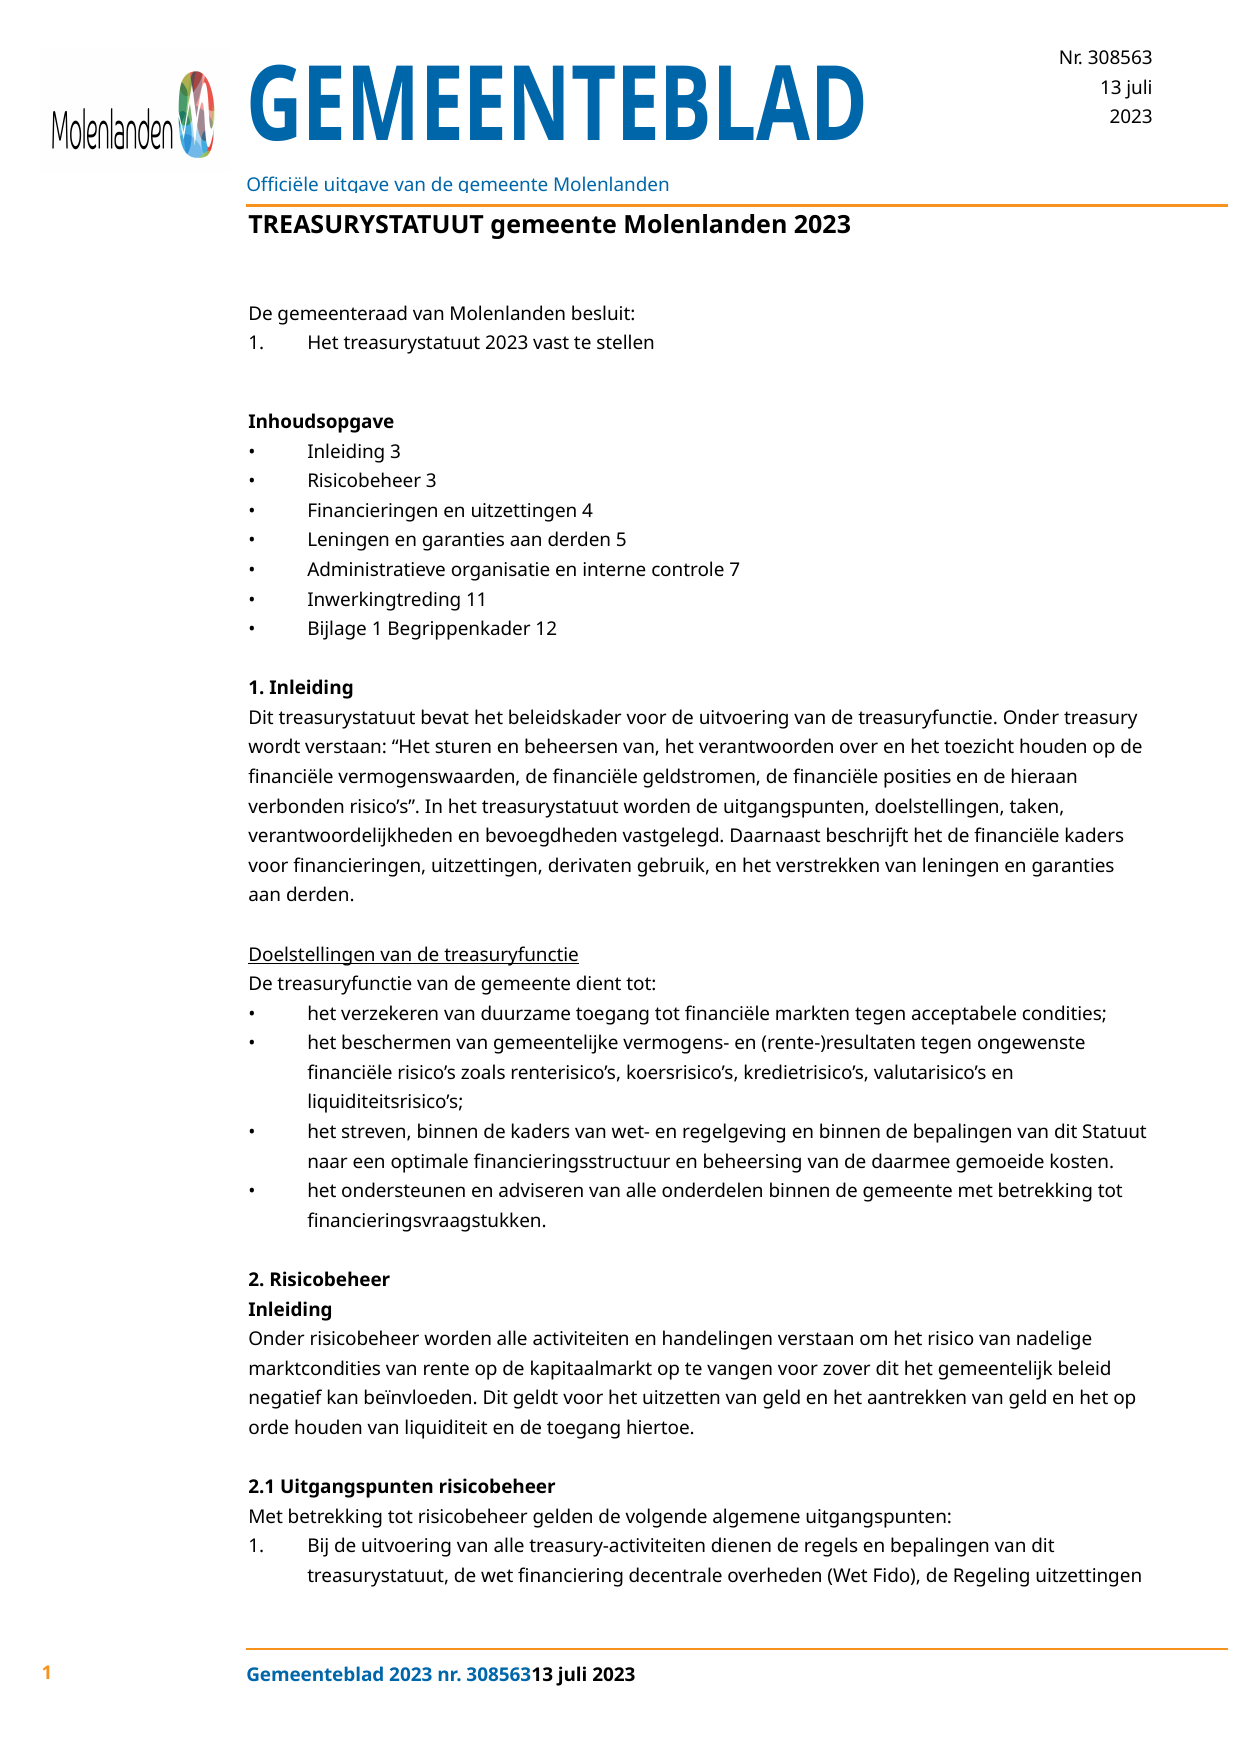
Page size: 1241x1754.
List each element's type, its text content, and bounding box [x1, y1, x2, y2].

list Leningen en garanties aan derden 5 [248, 527, 1152, 552]
text Doelstellingen van de treasuryfunctie [248, 941, 1152, 967]
list Het treasurystatuut 2023 vast te stellen [248, 329, 1152, 355]
text TREASURYSTATUUT gemeente Molenlanden 2023 [248, 207, 1152, 241]
text 2.1 Uitgangspunten risicobeheer [248, 1473, 1152, 1499]
list het ondersteunen en adviseren van alle onderdelen binnen de gemeente met betrekking tot financieringsvraagstukken. [248, 1177, 1152, 1233]
list Risicobeheer 3 [248, 467, 1152, 493]
list Inleiding 3 [248, 438, 1152, 464]
list het beschermen van gemeentelijke vermogens- en (rente-)resultaten tegen ongewenste financiële risico’s zoals renterisico’s, koersrisico’s, kredietrisico’s, valutarisico’s en liquiditeitsrisico’s; [248, 1029, 1152, 1114]
list Administratieve organisatie en interne controle 7 [248, 556, 1152, 582]
list Bij de uitvoering van alle treasury-activiteiten dienen de regels en bepalingen van dit treasurystatuut, de wet financiering decentrale overheden (Wet Fido), de Regeling uitzettingen [248, 1532, 1152, 1588]
list het verzekeren van duurzame toegang tot financiële markten tegen acceptabele condities; [248, 1000, 1152, 1026]
picture [41, 47, 231, 172]
text De gemeenteraad van Molenlanden besluit: [248, 300, 1152, 326]
text Dit treasurystatuut bevat het beleidskader voor de uitvoering van de treasuryfunctie. Onder treasury wordt verstaan: “Het sturen en beheersen van, het verantwoorden over en het toezicht houden op de financiële vermogenswaarden, de financiële geldstromen, de financiële posities en de hieraan verbonden risico’s”. In het treasurystatuut worden de uitgangspunten, doelstellingen, taken, verantwoordelijkheden en bevoegdheden vastgelegd. Daarnaast beschrijft het de financiële kaders voor financieringen, uitzettingen, derivaten gebruik, en het verstrekken van leningen en garanties aan derden. [248, 704, 1152, 907]
text Inhoudsopgave [248, 408, 1152, 434]
list Inwerkingtreding 11 [248, 586, 1152, 612]
list Financieringen en uitzettingen 4 [248, 497, 1152, 523]
text Inleiding [248, 1296, 1152, 1322]
text De treasuryfunctie van de gemeente dient tot: [248, 970, 1152, 996]
text 1. Inleiding [248, 674, 1152, 700]
text Met betrekking tot risicobeheer gelden de volgende algemene uitgangspunten: [248, 1503, 1152, 1529]
list Bijlage 1 Begrippenkader 12 [248, 615, 1152, 641]
text 2. Risicobeheer [248, 1266, 1152, 1292]
text Onder risicobeheer worden alle activiteiten en handelingen verstaan om het risico van nadelige marktcondities van rente op de kapitaalmarkt op te vangen voor zover dit het gemeentelijk beleid negatief kan beïnvloeden. Dit geldt voor het uitzetten van geld en het aantrekken van geld en het op orde houden van liquiditeit en de toegang hiertoe. [248, 1325, 1152, 1440]
list het streven, binnen de kaders van wet- en regelgeving en binnen de bepalingen van dit Statuut naar een optimale financieringsstructuur en beheersing van de daarmee gemoeide kosten. [248, 1118, 1152, 1174]
